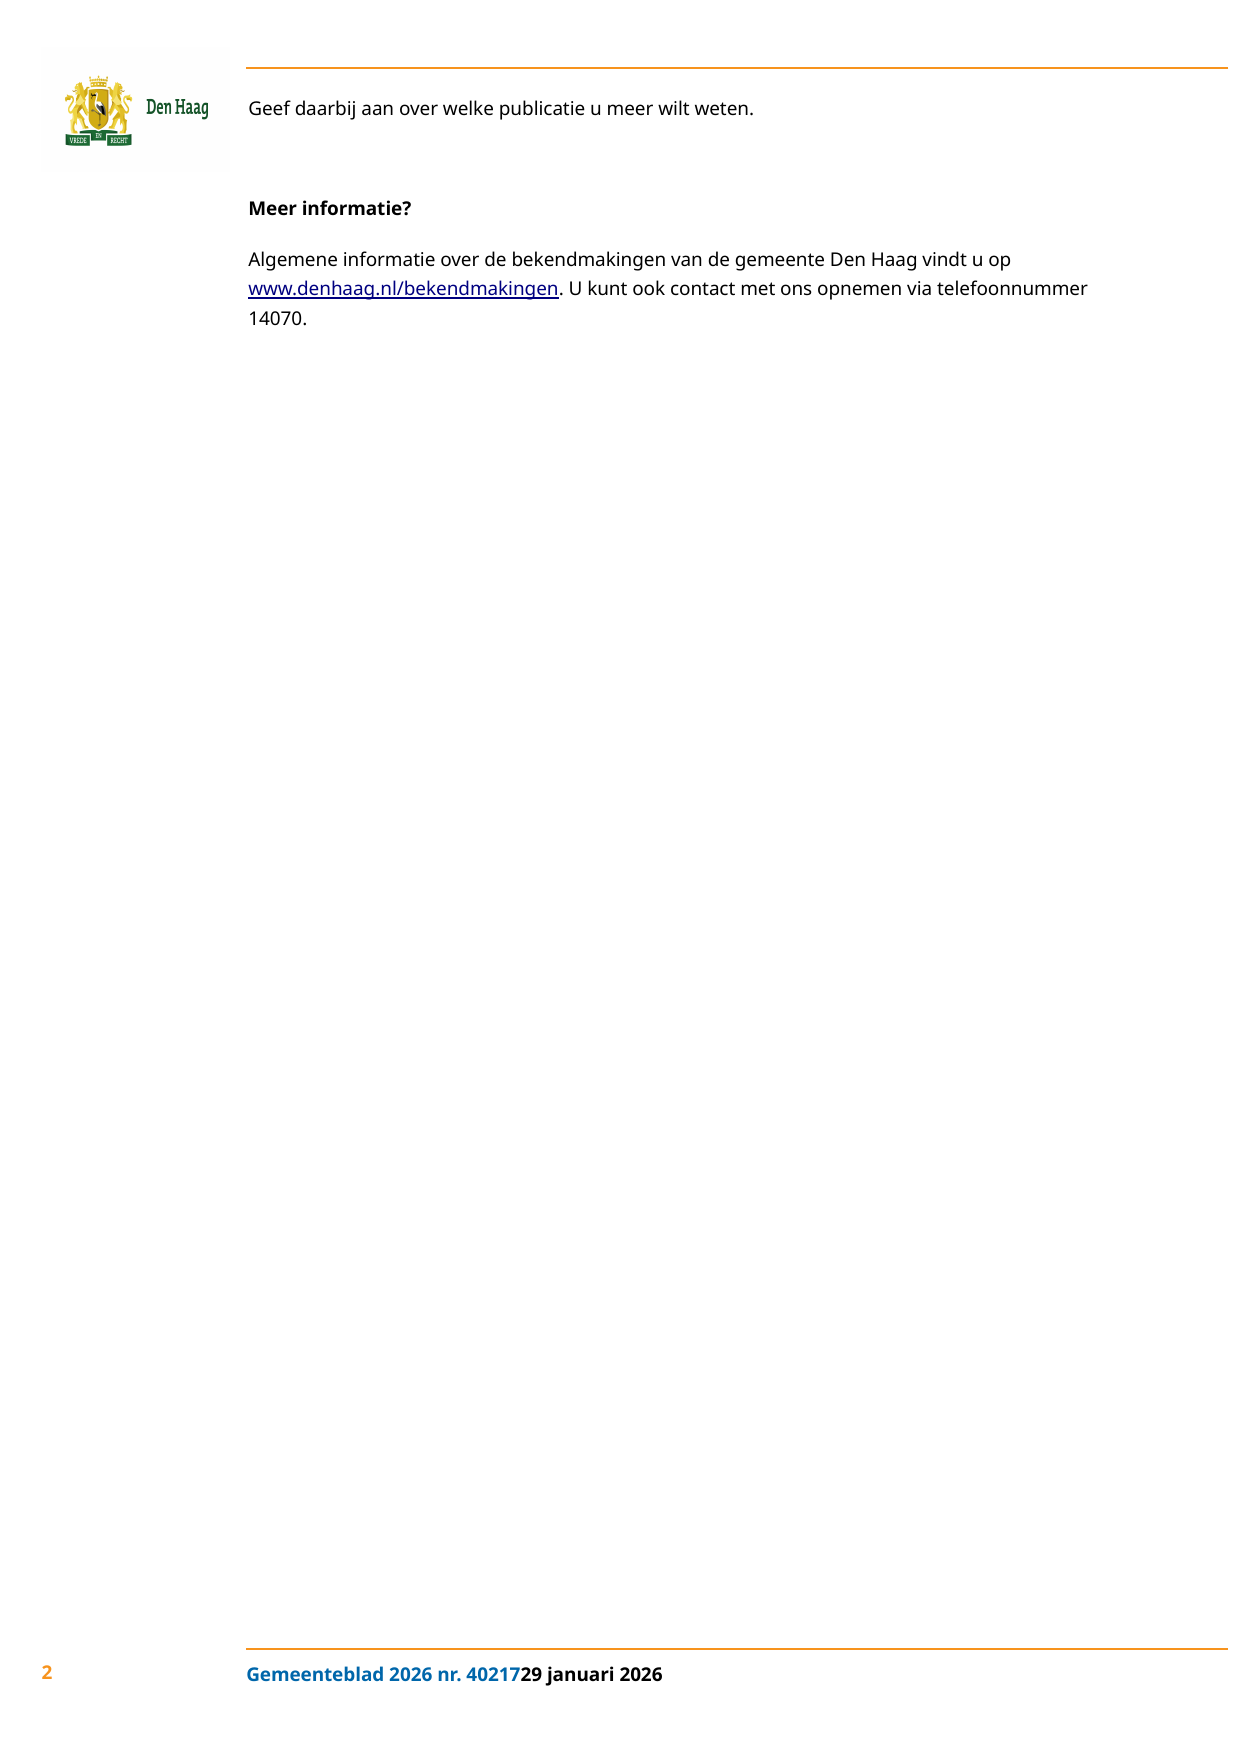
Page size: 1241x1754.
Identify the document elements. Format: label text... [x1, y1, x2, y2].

picture [41, 47, 231, 172]
text Geef daarbij aan over welke publicatie u meer wilt weten. [248, 95, 1152, 121]
text Algemene informatie over de bekendmakingen van de gemeente Den Haag vindt u op www.denhaag.nl/bekendmakingen. U kunt ook contact met ons opnemen via telefoonnummer 14070. [248, 246, 1152, 331]
text Meer informatie? [248, 196, 1152, 221]
